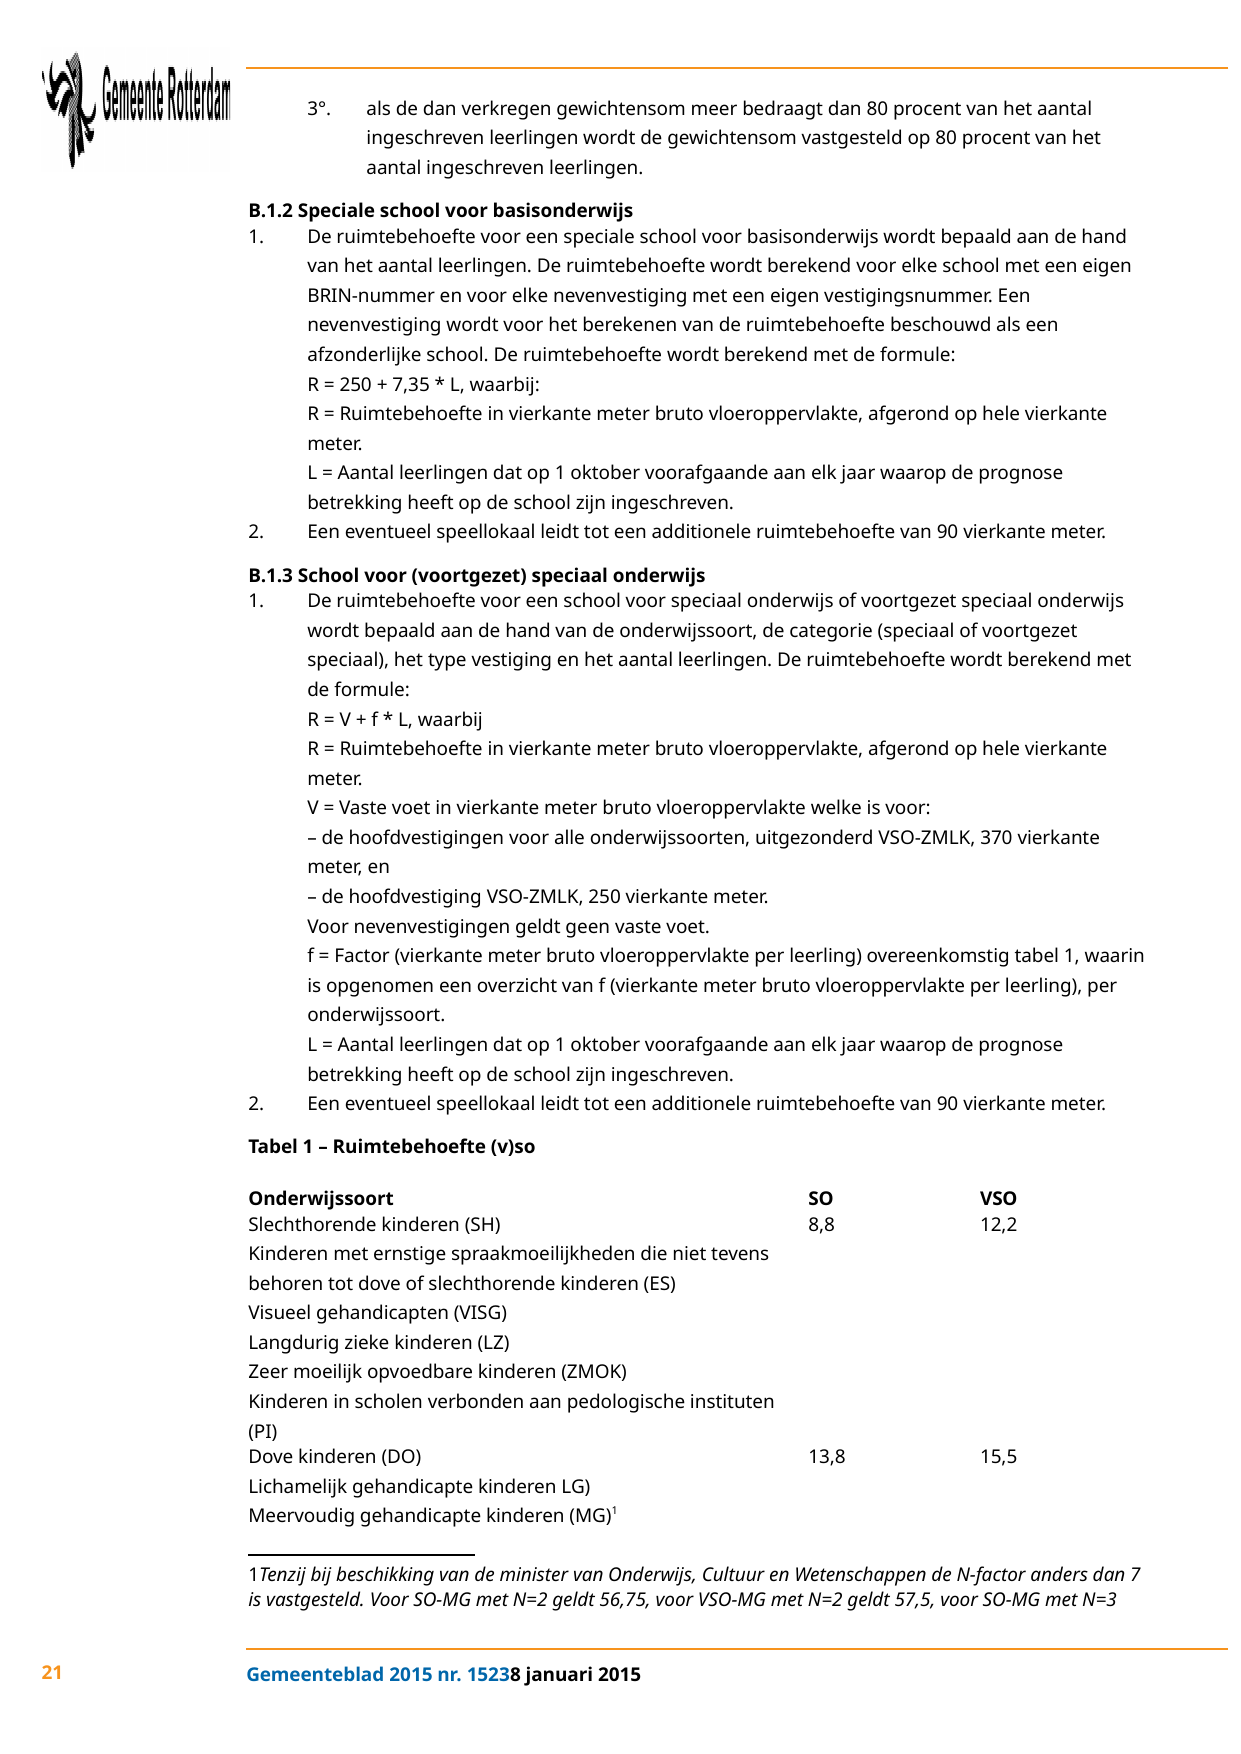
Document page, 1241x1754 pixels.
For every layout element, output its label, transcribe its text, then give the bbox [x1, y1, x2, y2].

list De ruimtebehoefte voor een school voor speciaal onderwijs of voortgezet speciaal onderwijs wordt bepaald aan de hand van de onderwijssoort, de categorie (speciaal of voortgezet speciaal), het type vestiging en het aantal leerlingen. De ruimtebehoefte wordt berekend met de formule: [248, 587, 1152, 702]
list R = V + f * L, waarbij [248, 706, 1152, 732]
list als de dan verkregen gewichtensom meer bedraagt dan 80 procent van het aantal ingeschreven leerlingen wordt de gewichtensom vastgesteld op 80 procent van het aantal ingeschreven leerlingen. [307, 95, 1152, 180]
list Een eventueel speellokaal leidt tot een additionele ruimtebehoefte van 90 vierkante meter. [248, 1090, 1152, 1116]
table_cell Dove kinderen (DO) Lichamelijk gehandicapte kinderen LG) Meervoudig gehandicapte kinderen (MG) [248, 1444, 808, 1528]
list R = 250 + 7,35 * L, waarbij: [248, 371, 1152, 396]
list R = Ruimtebehoefte in vierkante meter bruto vloeroppervlakte, afgerond op hele vierkante meter. [248, 735, 1152, 791]
list R = Ruimtebehoefte in vierkante meter bruto vloeroppervlakte, afgerond op hele vierkante meter. [248, 400, 1152, 456]
text B.1.3 School voor (voortgezet) speciaal onderwijs [248, 562, 1152, 587]
table_cell 12,2 [980, 1211, 1152, 1443]
list Een eventueel speellokaal leidt tot een additionele ruimtebehoefte van 90 vierkante meter. [248, 519, 1152, 544]
picture [41, 47, 231, 172]
text Tabel 1 – Ruimtebehoefte (v)so [248, 1133, 1152, 1159]
list f = Factor (vierkante meter bruto vloeroppervlakte per leerling) overeenkomstig tabel 1, waarin is opgenomen een overzicht van f (vierkante meter bruto vloeroppervlakte per leerling), per onderwijssoort. [248, 942, 1152, 1027]
table_cell 13,8 [808, 1444, 980, 1528]
list L = Aantal leerlingen dat op 1 oktober voorafgaande aan elk jaar waarop de prognose betrekking heeft op de school zijn ingeschreven. [248, 459, 1152, 515]
list – de hoofdvestigingen voor alle onderwijssoorten, uitgezonderd VSO-ZMLK, 370 vierkante meter, en [248, 824, 1152, 879]
table_header SO [808, 1185, 980, 1211]
table_header VSO [980, 1185, 1152, 1211]
list – de hoofdvestiging VSO-ZMLK, 250 vierkante meter. [248, 883, 1152, 909]
list L = Aantal leerlingen dat op 1 oktober voorafgaande aan elk jaar waarop de prognose betrekking heeft op de school zijn ingeschreven. [248, 1031, 1152, 1087]
table_cell Slechthorende kinderen (SH) Kinderen met ernstige spraakmoeilijkheden die niet tevens behoren tot dove of slechthorende kinderen (ES) Visueel gehandicapten (VISG) Langdurig zieke kinderen (LZ) Zeer moeilijk opvoedbare kinderen (ZMOK) Kinderen in scholen verbonden aan pedologische instituten (PI) [248, 1211, 808, 1443]
text B.1.2 Speciale school voor basisonderwijs [248, 197, 1152, 223]
list V = Vaste voet in vierkante meter bruto vloeroppervlakte welke is voor: [248, 794, 1152, 820]
list Voor nevenvestigingen geldt geen vaste voet. [248, 913, 1152, 939]
table_header Onderwijssoort [248, 1185, 808, 1211]
list De ruimtebehoefte voor een speciale school voor basisonderwijs wordt bepaald aan de hand van het aantal leerlingen. De ruimtebehoefte wordt berekend voor elke school met een eigen BRIN-nummer en voor elke nevenvestiging met een eigen vestigingsnummer. Een nevenvestiging wordt voor het berekenen van de ruimtebehoefte beschouwd als een afzonderlijke school. De ruimtebehoefte wordt berekend met de formule: [248, 223, 1152, 367]
table_cell 8,8 [808, 1211, 980, 1443]
table_cell 15,5 [980, 1444, 1152, 1528]
